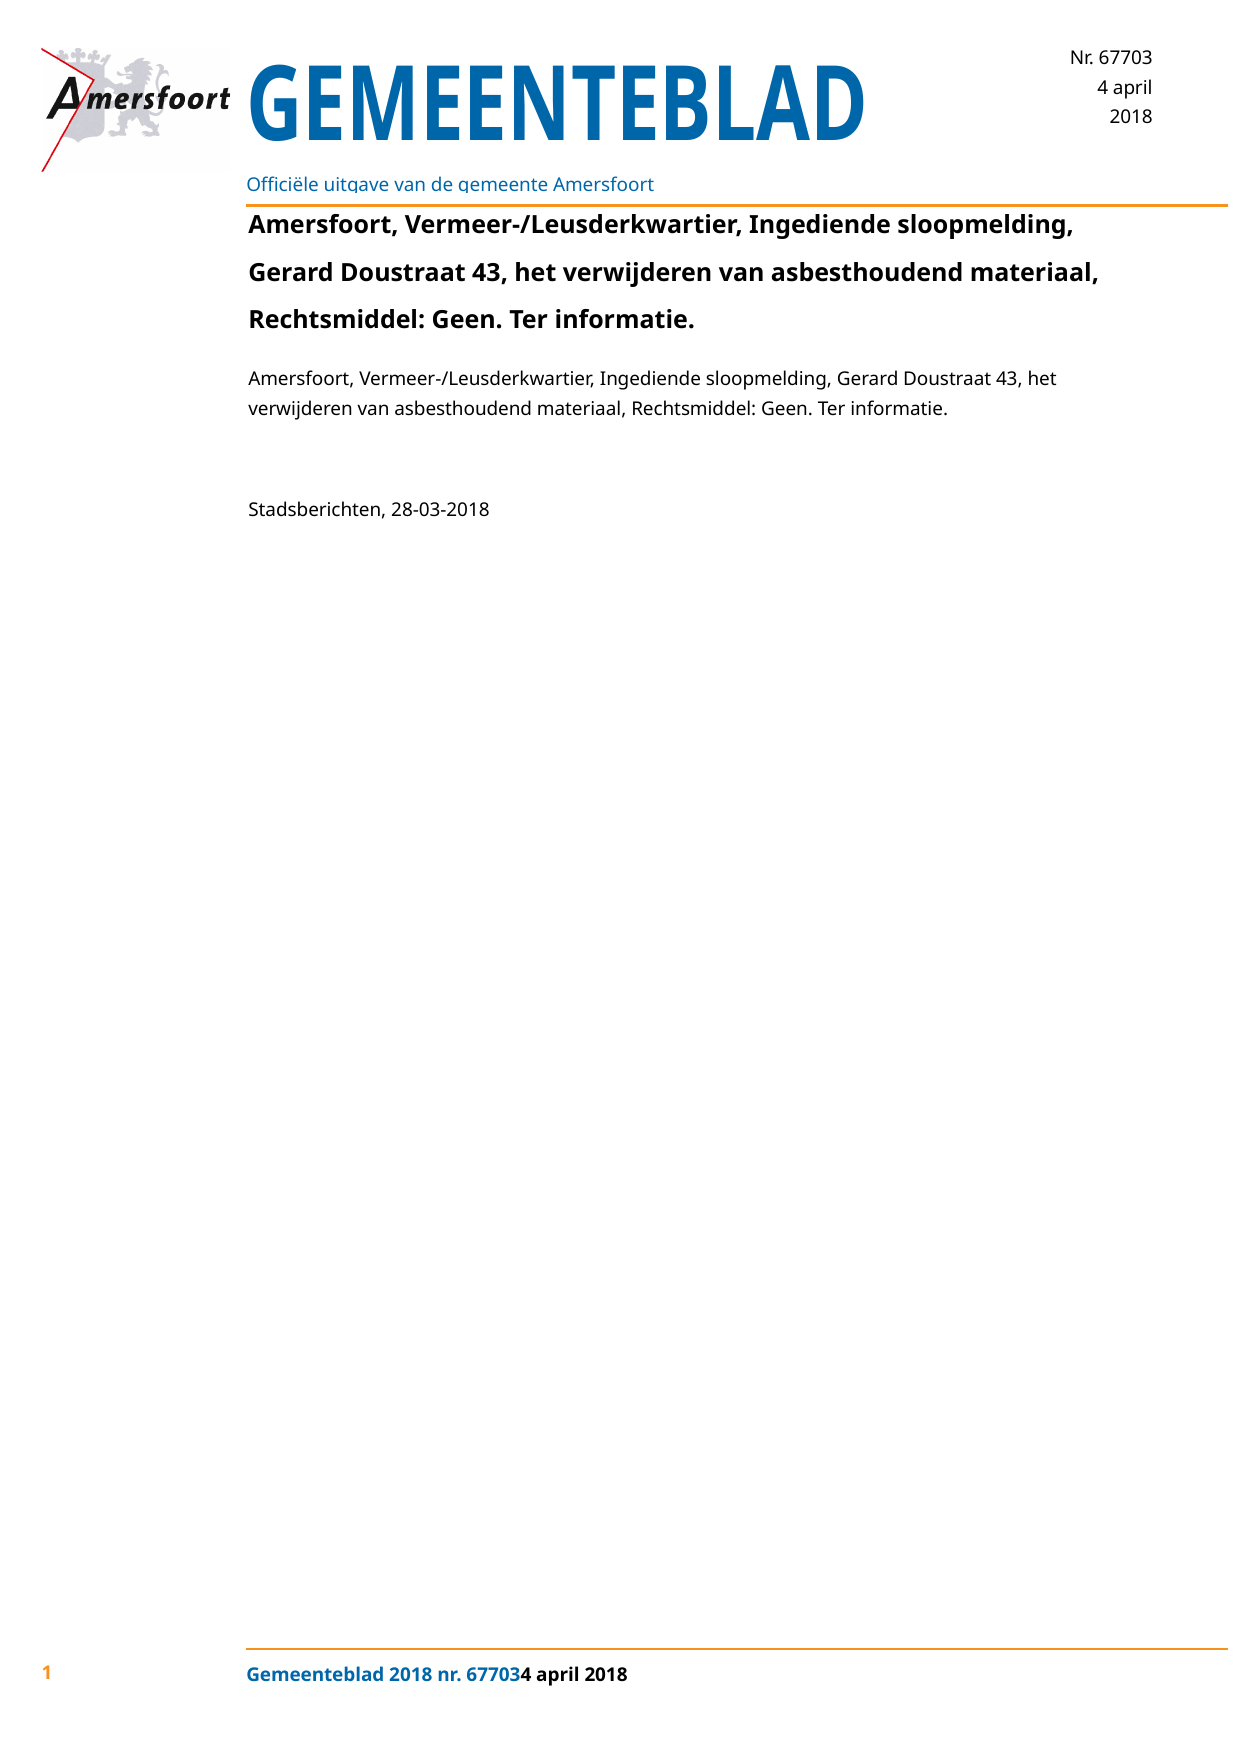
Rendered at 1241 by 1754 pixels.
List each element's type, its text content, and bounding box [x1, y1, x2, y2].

text Amersfoort, Vermeer-/Leusderkwartier, Ingediende sloopmelding, Gerard Doustraat 43, het verwijderen van asbesthoudend materiaal, Rechtsmiddel: Geen. Ter informatie. [248, 366, 1152, 421]
text Stadsberichten, 28-03-2018 [248, 496, 1152, 522]
picture [41, 47, 231, 172]
text Amersfoort, Vermeer-/Leusderkwartier, Ingediende sloopmelding, Gerard Doustraat 43, het verwijderen van asbesthoudend materiaal, Rechtsmiddel: Geen. Ter informatie. [248, 207, 1152, 336]
